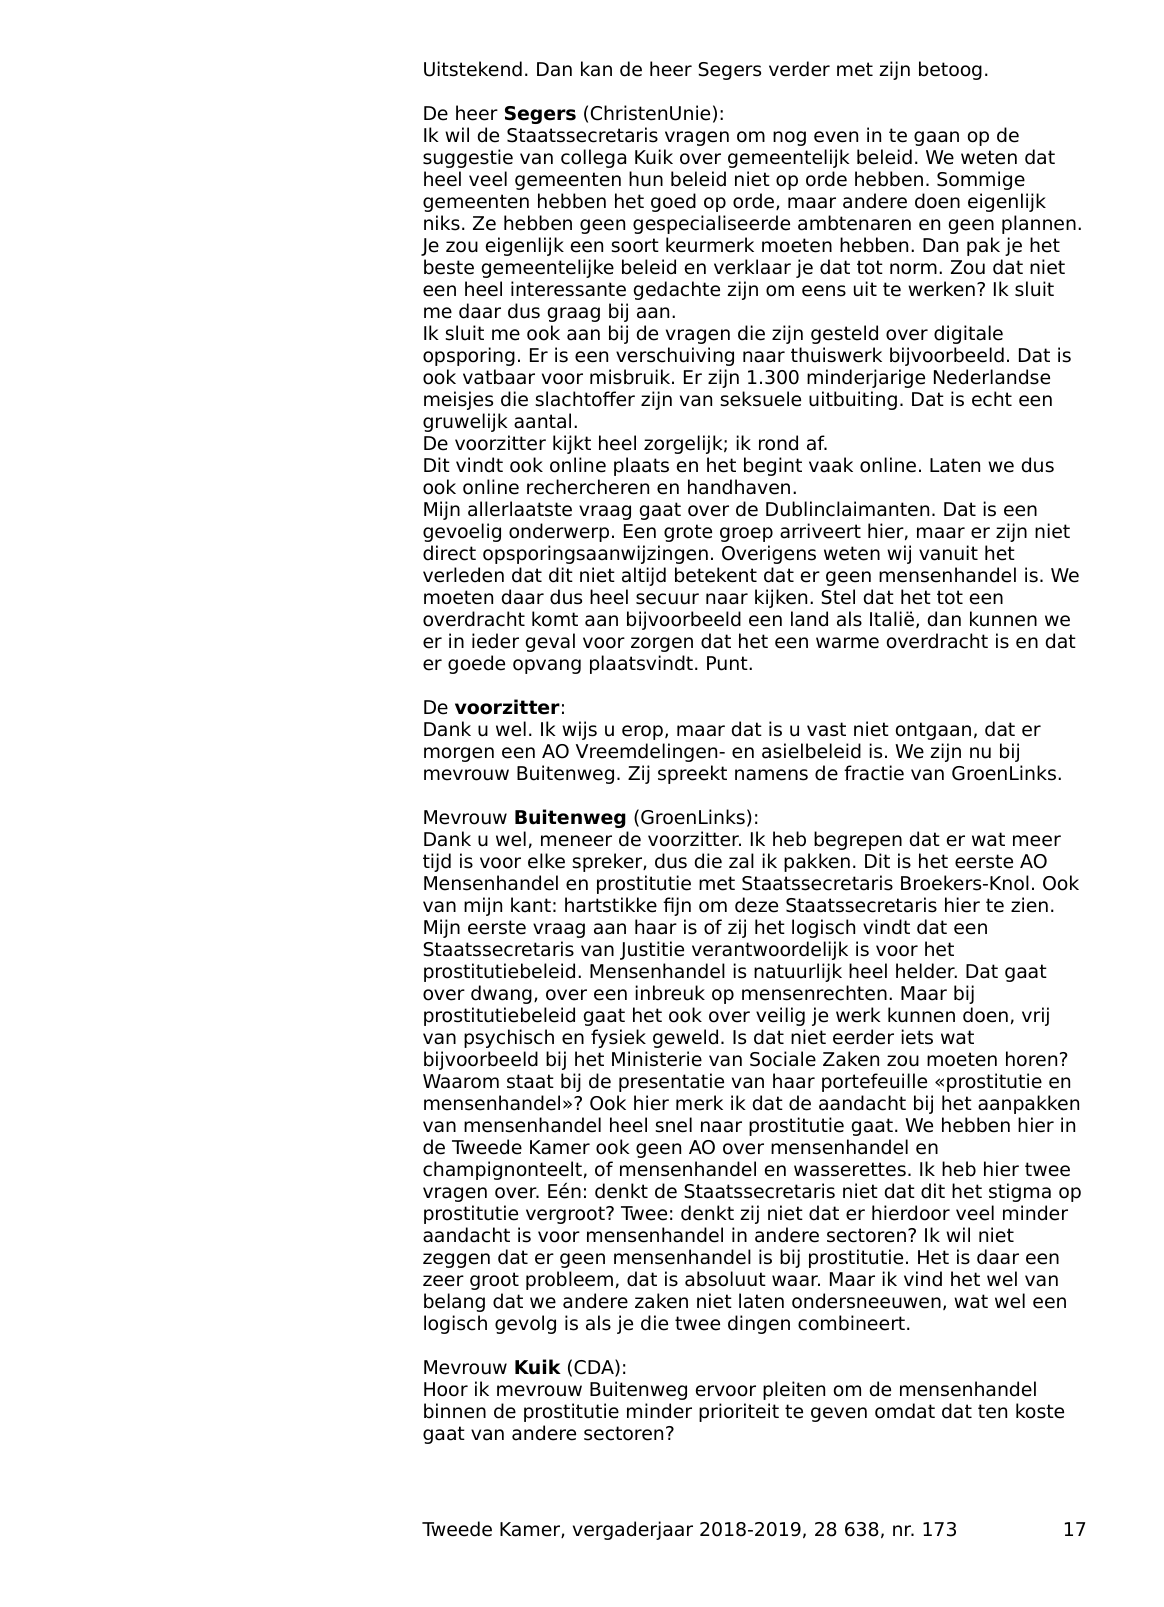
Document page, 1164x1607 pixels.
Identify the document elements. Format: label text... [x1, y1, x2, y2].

text Ik wil de Staatssecretaris vragen om nog even in te gaan op de suggestie van collega Kuik over gemeentelijk beleid. We weten dat heel veel gemeenten hun beleid niet op orde hebben. Sommige gemeenten hebben het goed op orde, maar andere doen eigenlijk niks. Ze hebben geen gespecialiseerde ambtenaren en geen plannen. Je zou eigenlijk een soort keurmerk moeten hebben. Dan pak je het beste gemeentelijke beleid en verklaar je dat tot norm. Zou dat niet een heel interessante gedachte zijn om eens uit te werken? Ik sluit me daar dus graag bij aan. [422, 125, 1087, 323]
text Dank u wel. Ik wijs u erop, maar dat is u vast niet ontgaan, dat er morgen een AO Vreemdelingen- en asielbeleid is. We zijn nu bij mevrouw Buitenweg. Zij spreekt namens de fractie van GroenLinks. [422, 719, 1087, 785]
text Mevrouw Buitenweg (GroenLinks): [422, 807, 1087, 829]
text De voorzitter kijkt heel zorgelijk; ik rond af. [422, 433, 1087, 455]
text De heer Segers (ChristenUnie): [422, 103, 1087, 125]
text Dit vindt ook online plaats en het begint vaak online. Laten we dus ook online rechercheren en handhaven. [422, 455, 1087, 499]
text Dank u wel, meneer de voorzitter. Ik heb begrepen dat er wat meer tijd is voor elke spreker, dus die zal ik pakken. Dit is het eerste AO Mensenhandel en prostitutie met Staatssecretaris Broekers-Knol. Ook van mijn kant: hartstikke fijn om deze Staatssecretaris hier te zien. [422, 829, 1087, 917]
text Ik sluit me ook aan bij de vragen die zijn gesteld over digitale opsporing. Er is een verschuiving naar thuiswerk bijvoorbeeld. Dat is ook vatbaar voor misbruik. Er zijn 1.300 minderjarige Nederlandse meisjes die slachtoffer zijn van seksuele uitbuiting. Dat is echt een gruwelijk aantal. [422, 323, 1087, 433]
text De voorzitter: [422, 697, 1087, 719]
text Mijn allerlaatste vraag gaat over de Dublinclaimanten. Dat is een gevoelig onderwerp. Een grote groep arriveert hier, maar er zijn niet direct opsporingsaanwijzingen. Overigens weten wij vanuit het verleden dat dit niet altijd betekent dat er geen mensenhandel is. We moeten daar dus heel secuur naar kijken. Stel dat het tot een overdracht komt aan bijvoorbeeld een land als Italië, dan kunnen we er in ieder geval voor zorgen dat het een warme overdracht is en dat er goede opvang plaatsvindt. Punt. [422, 499, 1087, 675]
text Hoor ik mevrouw Buitenweg ervoor pleiten om de mensenhandel binnen de prostitutie minder prioriteit te geven omdat dat ten koste gaat van andere sectoren? [422, 1379, 1087, 1444]
text Uitstekend. Dan kan de heer Segers verder met zijn betoog. [422, 59, 1087, 81]
text Mevrouw Kuik (CDA): [422, 1357, 1087, 1379]
text Mijn eerste vraag aan haar is of zij het logisch vindt dat een Staatssecretaris van Justitie verantwoordelijk is voor het prostitutiebeleid. Mensenhandel is natuurlijk heel helder. Dat gaat over dwang, over een inbreuk op mensenrechten. Maar bij prostitutiebeleid gaat het ook over veilig je werk kunnen doen, vrij van psychisch en fysiek geweld. Is dat niet eerder iets wat bijvoorbeeld bij het Ministerie van Sociale Zaken zou moeten horen? Waarom staat bij de presentatie van haar portefeuille «prostitutie en mensenhandel»? Ook hier merk ik dat de aandacht bij het aanpakken van mensenhandel heel snel naar prostitutie gaat. We hebben hier in de Tweede Kamer ook geen AO over mensenhandel en champignonteelt, of mensenhandel en wasserettes. Ik heb hier twee vragen over. Eén: denkt de Staatssecretaris niet dat dit het stigma op prostitutie vergroot? Twee: denkt zij niet dat er hierdoor veel minder aandacht is voor mensenhandel in andere sectoren? Ik wil niet zeggen dat er geen mensenhandel is bij prostitutie. Het is daar een zeer groot probleem, dat is absoluut waar. Maar ik vind het wel van belang dat we andere zaken niet laten ondersneeuwen, wat wel een logisch gevolg is als je die twee dingen combineert. [422, 917, 1087, 1334]
